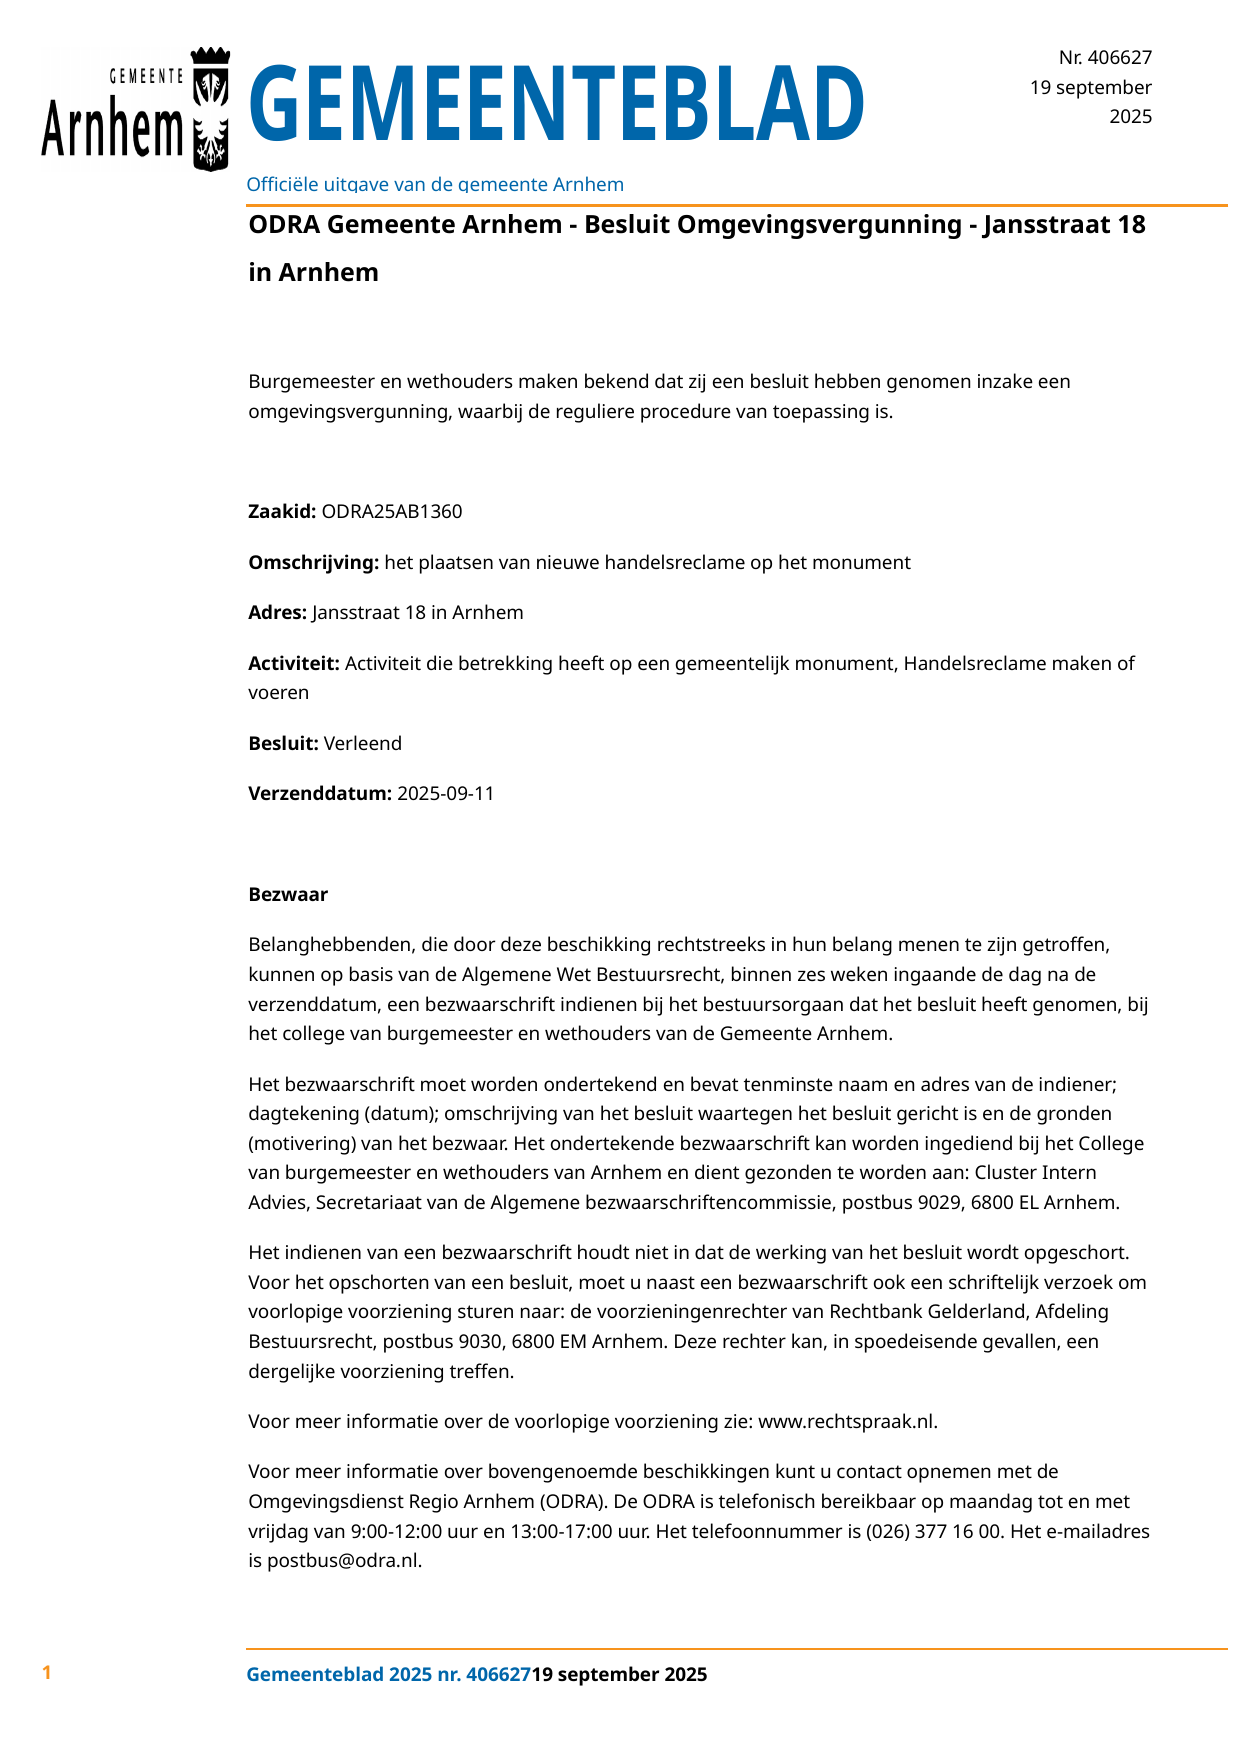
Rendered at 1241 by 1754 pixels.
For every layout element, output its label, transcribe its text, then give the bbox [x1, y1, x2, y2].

text Het indienen van een bezwaarschrift houdt niet in dat de werking van het besluit wordt opgeschort. Voor het opschorten van een besluit, moet u naast een bezwaarschrift ook een schriftelijk verzoek om voorlopige voorziening sturen naar: de voorzieningenrechter van Rechtbank Gelderland, Afdeling Bestuursrecht, postbus 9030, 6800 EM Arnhem. Deze rechter kan, in spoedeisende gevallen, een dergelijke voorziening treffen. [248, 1239, 1152, 1384]
picture [41, 47, 231, 172]
text Verzenddatum: 2025-09-11 [248, 780, 1152, 806]
text Voor meer informatie over bovengenoemde beschikkingen kunt u contact opnemen met de Omgevingsdienst Regio Arnhem (ODRA). De ODRA is telefonisch bereikbaar op maandag tot en met vrijdag van 9:00-12:00 uur en 13:00-17:00 uur. Het telefoonnummer is (026) 377 16 00. Het e-mailadres is postbus@odra.nl. [248, 1459, 1152, 1573]
text Adres: Jansstraat 18 in Arnhem [248, 599, 1152, 625]
text Belanghebbenden, die door deze beschikking rechtstreeks in hun belang menen te zijn getroffen, kunnen op basis van de Algemene Wet Bestuursrecht, binnen zes weken ingaande de dag na de verzenddatum, een bezwaarschrift indienen bij het bestuursorgaan dat het besluit heeft genomen, bij het college van burgemeester en wethouders van de Gemeente Arnhem. [248, 932, 1152, 1046]
text ODRA Gemeente Arnhem - Besluit Omgevingsvergunning - Jansstraat 18 in Arnhem [248, 207, 1152, 288]
text Burgemeester en wethouders maken bekend dat zij een besluit hebben genomen inzake een omgevingsvergunning, waarbij de reguliere procedure van toepassing is. [248, 368, 1152, 424]
text Activiteit: Activiteit die betrekking heeft op een gemeentelijk monument, Handelsreclame maken of voeren [248, 650, 1152, 705]
text Zaakid: ODRA25AB1360 [248, 499, 1152, 524]
text Voor meer informatie over de voorlopige voorziening zie: www.rechtspraak.nl. [248, 1408, 1152, 1434]
text Besluit: Verleend [248, 730, 1152, 756]
text Bezwaar [248, 881, 1152, 907]
text Het bezwaarschrift moet worden ondertekend en bevat tenminste naam en adres van de indiener; dagtekening (datum); omschrijving van het besluit waartegen het besluit gericht is en de gronden (motivering) van het bezwaar. Het ondertekende bezwaarschrift kan worden ingediend bij het College van burgemeester en wethouders van Arnhem en dient gezonden te worden aan: Cluster Intern Advies, Secretariaat van de Algemene bezwaarschriftencommissie, postbus 9029, 6800 EL Arnhem. [248, 1071, 1152, 1215]
text Omschrijving: het plaatsen van nieuwe handelsreclame op het monument [248, 549, 1152, 575]
